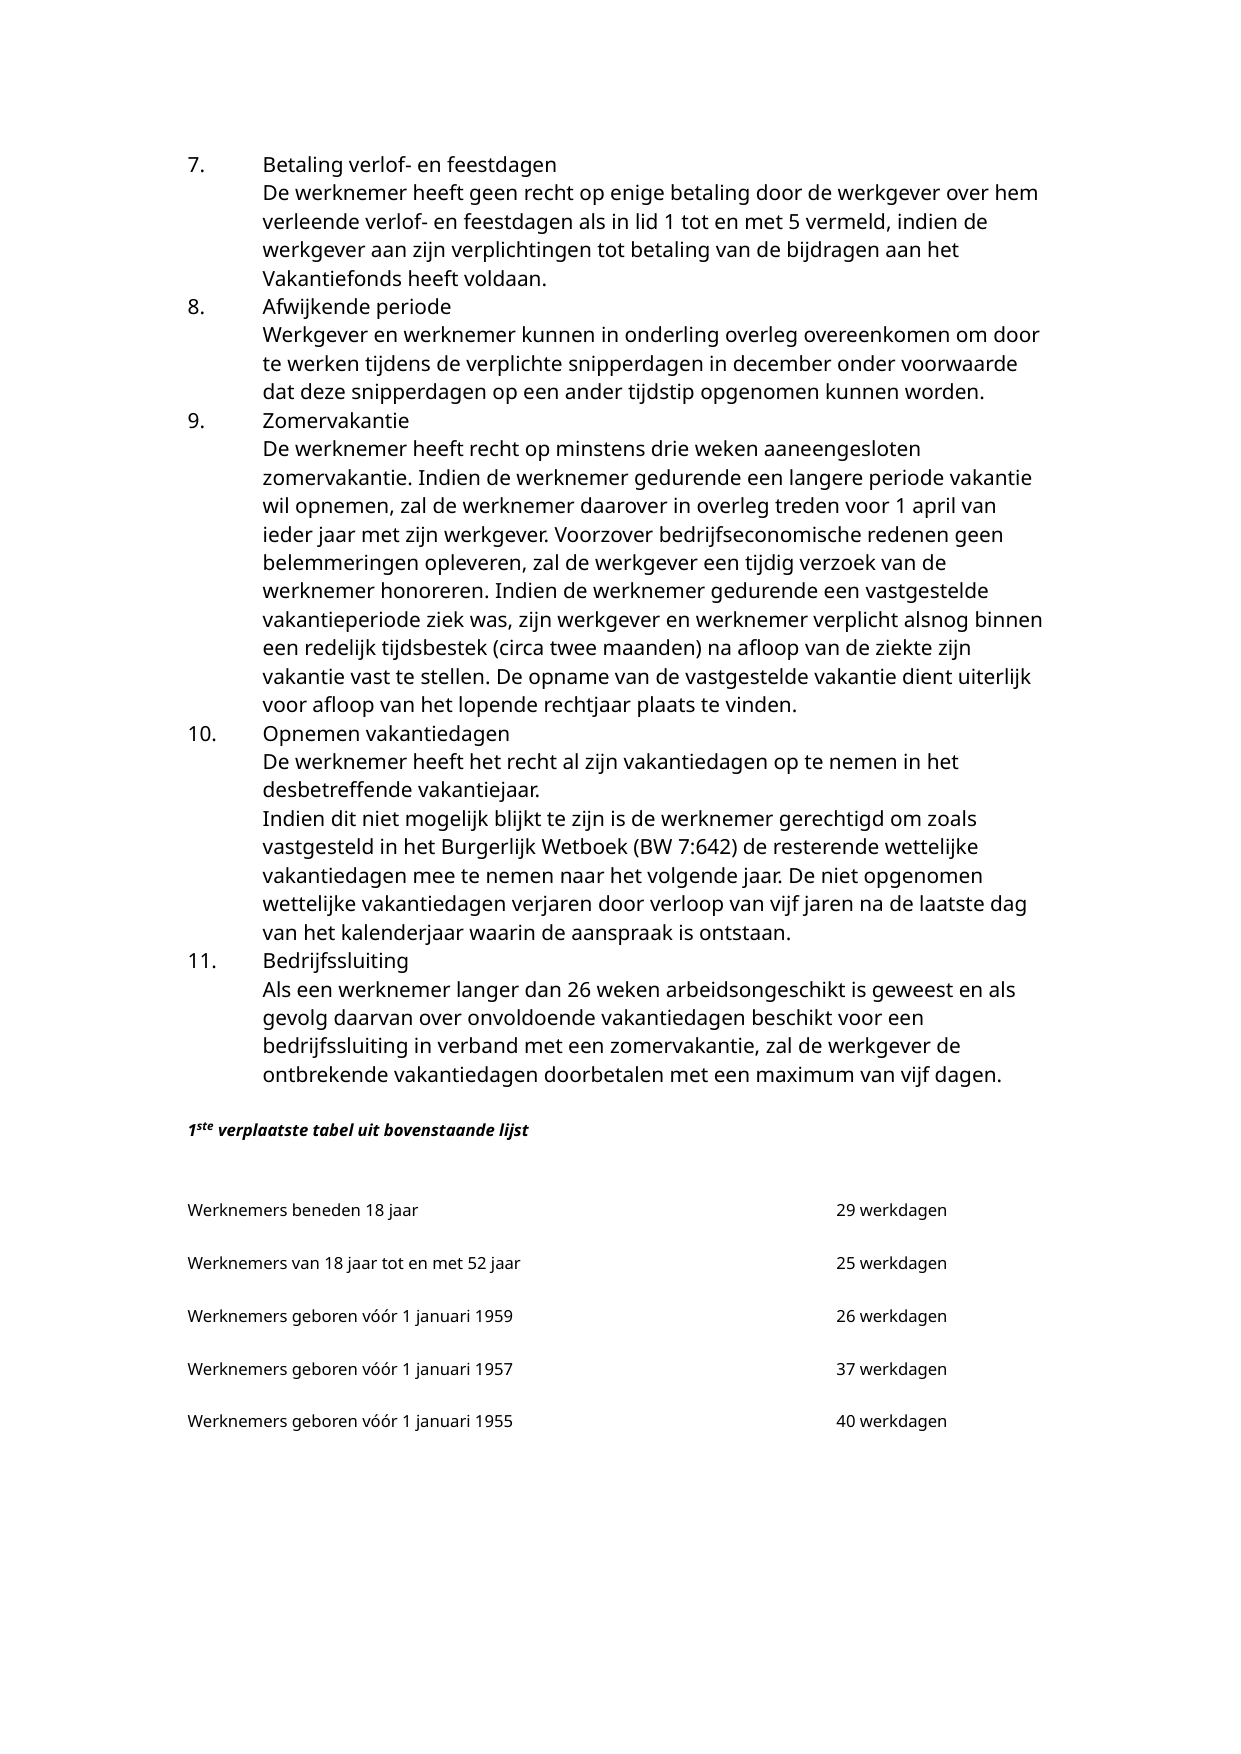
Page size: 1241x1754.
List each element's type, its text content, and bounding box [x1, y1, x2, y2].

table_cell Werknemers van 18 jaar tot en met 52 jaar [188, 1252, 836, 1304]
list De werknemer heeft recht op minstens drie weken aaneengesloten zomervakantie. Indien de werknemer gedurende een langere periode vakantie wil opnemen, zal de werknemer daarover in overleg treden voor 1 april van ieder jaar met zijn werkgever. Voorzover bedrijfseconomische redenen geen belemmeringen opleveren, zal de werkgever een tijdig verzoek van de werknemer honoreren. Indien de werknemer gedurende een vastgestelde vakantieperiode ziek was, zijn werkgever en werknemer verplicht alsnog binnen een redelijk tijdsbestek (circa twee maanden) na afloop van de ziekte zijn vakantie vast te stellen. De opname van de vastgestelde vakantie dient uiterlijk voor afloop van het lopende rechtjaar plaats te vinden. [187, 434, 1053, 719]
table_cell Werknemers geboren vóór 1 januari 1955 [188, 1410, 836, 1463]
table_cell Werknemers geboren vóór 1 januari 1959 [188, 1305, 836, 1357]
table_header Werknemers beneden 18 jaar [188, 1199, 836, 1252]
table_cell 37 werkdagen [836, 1357, 1053, 1410]
table_cell 25 werkdagen [836, 1252, 1053, 1304]
list Werkgever en werknemer kunnen in onderling overleg overeenkomen om door te werken tijdens de verplichte snipperdagen in december onder voorwaarde dat deze snipperdagen op een ander tijdstip opgenomen kunnen worden. [187, 321, 1053, 406]
list De werknemer heeft het recht al zijn vakantiedagen op te nemen in het desbetreffende vakantiejaar. [187, 747, 1053, 804]
table_cell Werknemers geboren vóór 1 januari 1957 [188, 1357, 836, 1410]
list De werknemer heeft geen recht op enige betaling door de werkgever over hem verleende verlof- en feestdagen als in lid 1 tot en met 5 vermeld, indien de werkgever aan zijn verplichtingen tot betaling van de bijdragen aan het Vakantiefonds heeft voldaan. [187, 178, 1053, 292]
table_cell 26 werkdagen [836, 1305, 1053, 1357]
table_cell 40 werkdagen [836, 1410, 1053, 1463]
list Opnemen vakantiedagen [187, 719, 1053, 747]
text 1ste verplaatste tabel uit bovenstaande lijst [187, 1118, 1053, 1141]
list Als een werknemer langer dan 26 weken arbeidsongeschikt is geweest en als gevolg daarvan over onvoldoende vakantiedagen beschikt voor een bedrijfssluiting in verband met een zomervakantie, zal de werkgever de ontbrekende vakantiedagen doorbetalen met een maximum van vijf dagen. [187, 975, 1053, 1088]
list Afwijkende periode [187, 292, 1053, 321]
list Bedrijfssluiting [187, 946, 1053, 975]
list Indien dit niet mogelijk blijkt te zijn is de werknemer gerechtigd om zoals vastgesteld in het Burgerlijk Wetboek (BW 7:642) de resterende wettelijke vakantiedagen mee te nemen naar het volgende jaar. De niet opgenomen wettelijke vakantiedagen verjaren door verloop van vijf jaren na de laatste dag van het kalenderjaar waarin de aanspraak is ontstaan. [187, 804, 1053, 946]
list Zomervakantie [187, 406, 1053, 434]
list Betaling verlof- en feestdagen [187, 150, 1053, 178]
table_header 29 werkdagen [836, 1199, 1053, 1252]
